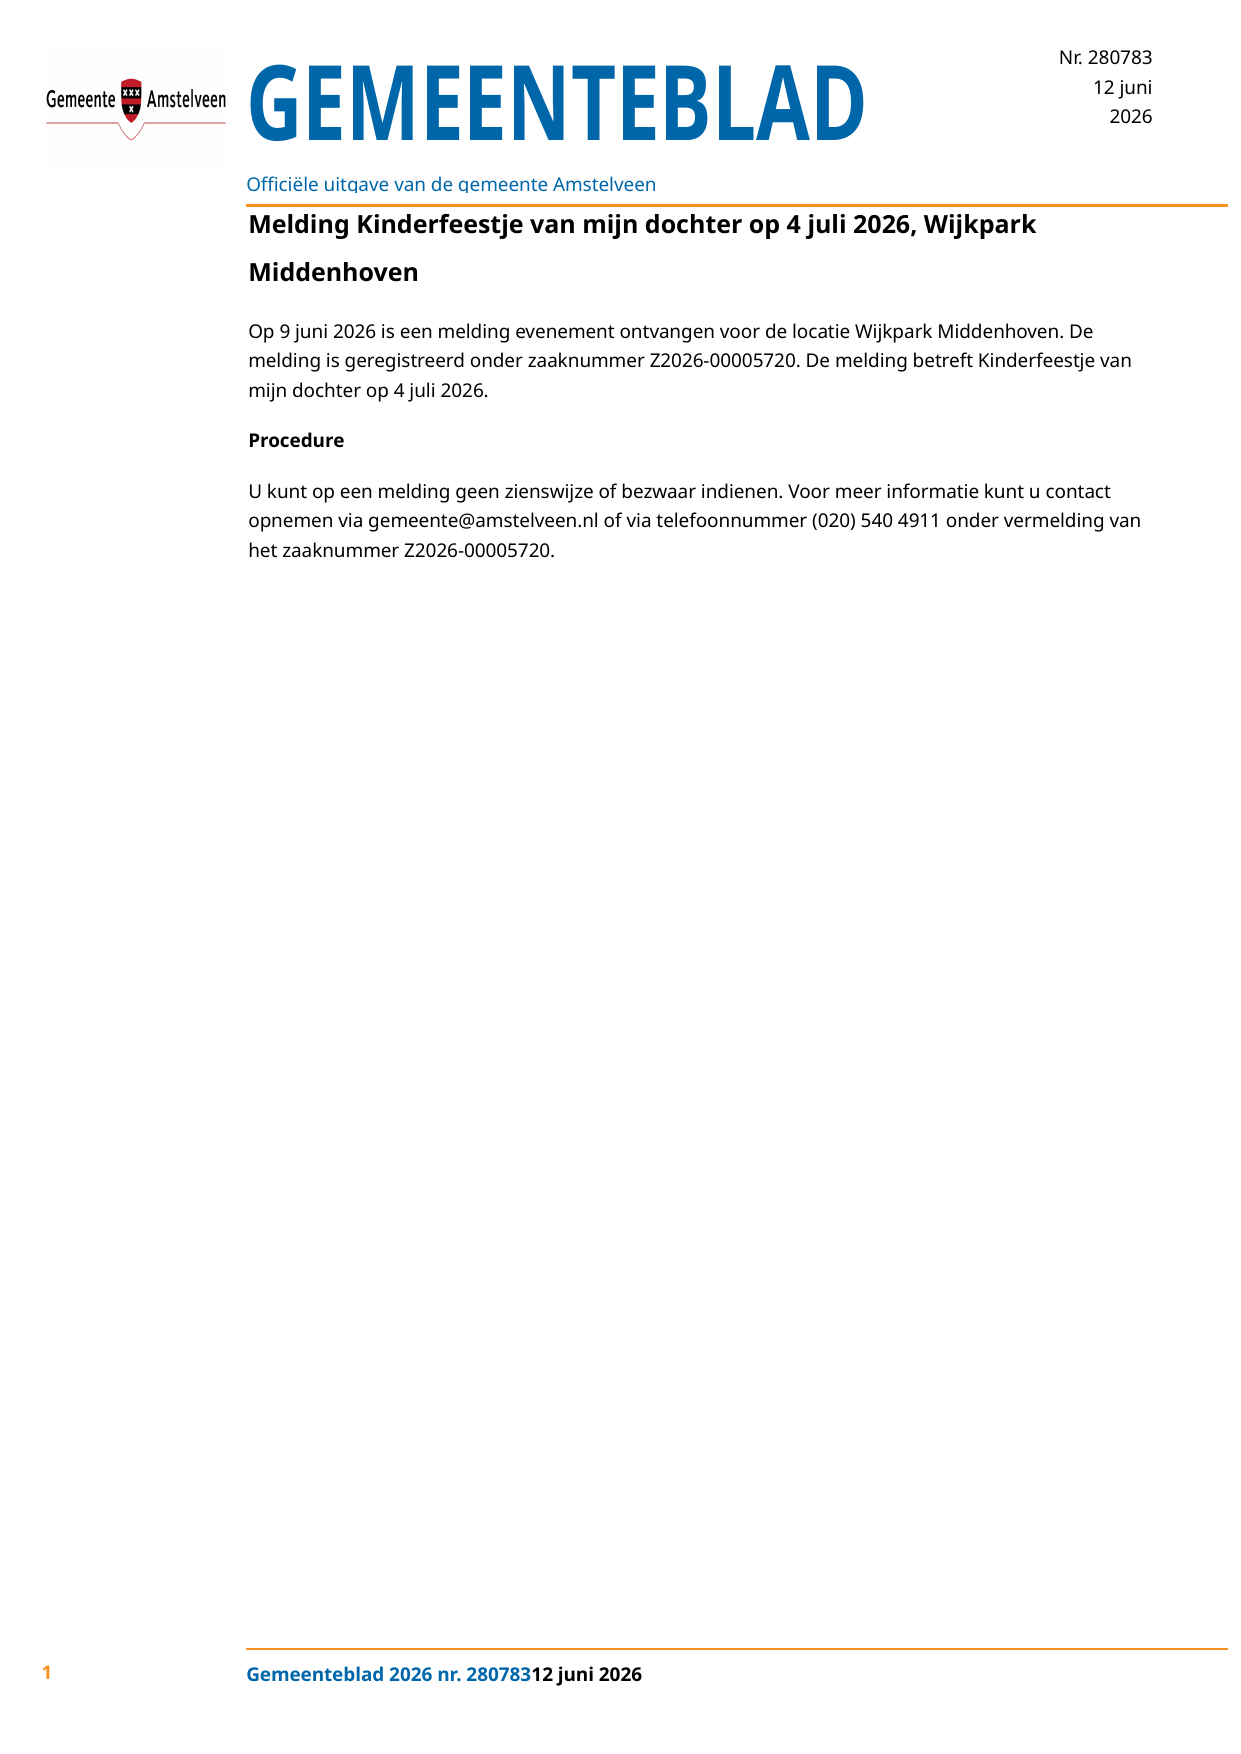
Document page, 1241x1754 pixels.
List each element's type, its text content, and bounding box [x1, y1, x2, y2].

text Procedure [248, 427, 1152, 453]
text Op 9 juni 2026 is een melding evenement ontvangen voor de locatie Wijkpark Middenhoven. De melding is geregistreerd onder zaaknummer Z2026-00005720. De melding betreft Kinderfeestje van mijn dochter op 4 juli 2026. [248, 318, 1152, 403]
picture [41, 47, 231, 172]
text Melding Kinderfeestje van mijn dochter op 4 juli 2026, Wijkpark Middenhoven [248, 207, 1152, 288]
text U kunt op een melding geen zienswijze of bezwaar indienen. Voor meer informatie kunt u contact opnemen via gemeente@amstelveen.nl of via telefoonnummer (020) 540 4911 onder vermelding van het zaaknummer Z2026-00005720. [248, 478, 1152, 563]
